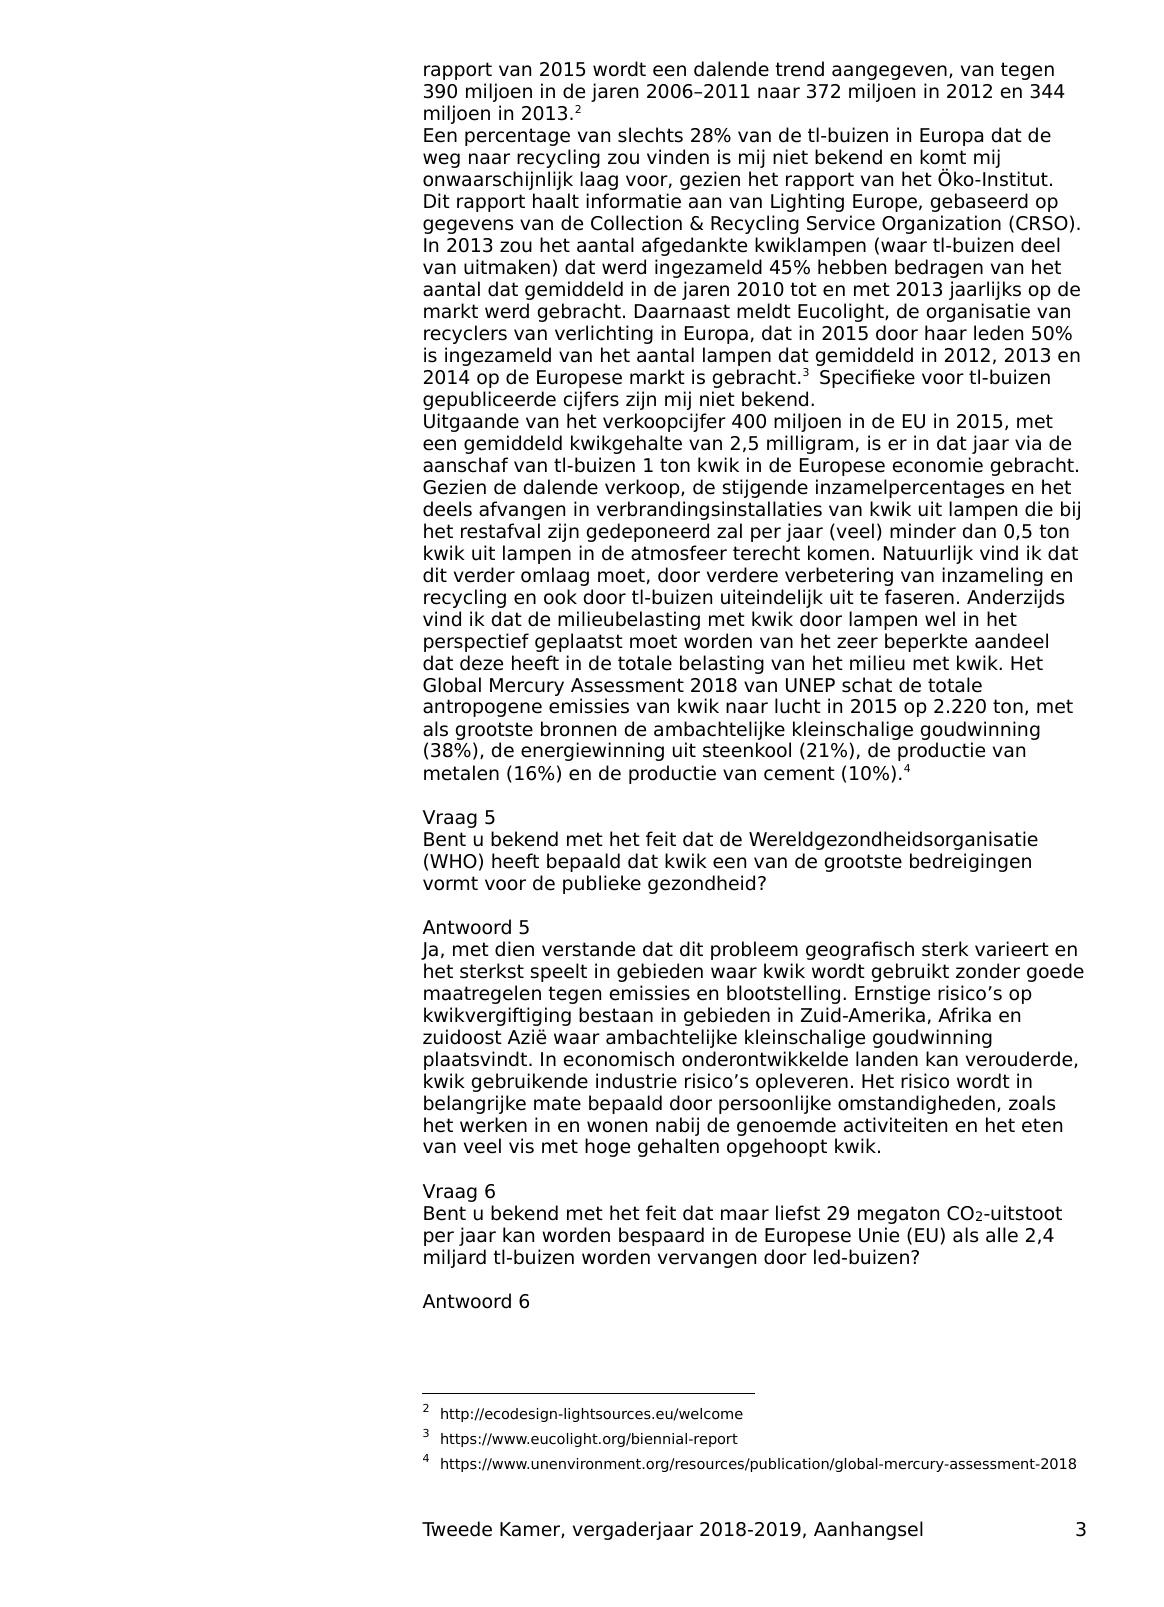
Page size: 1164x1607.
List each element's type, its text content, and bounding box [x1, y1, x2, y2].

text rapport van 2015 wordt een dalende trend aangegeven, van tegen 390 miljoen in de jaren 2006–2011 naar 372 miljoen in 2012 en 344 miljoen in 2013. [422, 59, 1087, 125]
text https://www.unenvironment.org/resources/publication/global-mercury-assessment-2018 [422, 1452, 1087, 1474]
text Een percentage van slechts 28% van de tl-buizen in Europa dat de weg naar recycling zou vinden is mij niet bekend en komt mij onwaarschijnlijk laag voor, gezien het rapport van het Öko-Institut. Dit rapport haalt informatie aan van Lighting Europe, gebaseerd op gegevens van de Collection & Recycling Service Organization (CRSO). In 2013 zou het aantal afgedankte kwiklampen (waar tl-buizen deel van uitmaken) dat werd ingezameld 45% hebben bedragen van het aantal dat gemiddeld in de jaren 2010 tot en met 2013 jaarlijks op de markt werd gebracht. Daarnaast meldt Eucolight, de organisatie van recyclers van verlichting in Europa, dat in 2015 door haar leden 50% is ingezameld van het aantal lampen dat gemiddeld in 2012, 2013 en 2014 op de Europese markt is gebracht. Specifieke voor tl-buizen gepubliceerde cijfers zijn mij niet bekend. [422, 125, 1087, 411]
text Vraag 5 [422, 807, 1087, 828]
text Bent u bekend met het feit dat de Wereldgezondheidsorganisatie (WHO) heeft bepaald dat kwik een van de grootste bedreigingen vormt voor de publieke gezondheid? [422, 828, 1087, 894]
text Bent u bekend met het feit dat maar liefst 29 megaton CO2-uitstoot per jaar kan worden bespaard in de Europese Unie (EU) als alle 2,4 miljard tl-buizen worden vervangen door led-buizen? [422, 1203, 1087, 1268]
text Ja, met dien verstande dat dit probleem geografisch sterk varieert en het sterkst speelt in gebieden waar kwik wordt gebruikt zonder goede maatregelen tegen emissies en blootstelling. Ernstige risico’s op kwikvergiftiging bestaan in gebieden in Zuid-Amerika, Afrika en zuidoost Azië waar ambachtelijke kleinschalige goudwinning plaatsvindt. In economisch onderontwikkelde landen kan verouderde, kwik gebruikende industrie risico’s opleveren. Het risico wordt in belangrijke mate bepaald door persoonlijke omstandigheden, zoals het werken in en wonen nabij de genoemde activiteiten en het eten van veel vis met hoge gehalten opgehoopt kwik. [422, 939, 1087, 1158]
text Vraag 6 [422, 1181, 1087, 1203]
text https://www.eucolight.org/biennial-report [422, 1427, 1087, 1449]
text Antwoord 5 [422, 917, 1087, 939]
text http://ecodesign-lightsources.eu/welcome [422, 1402, 1087, 1424]
text Uitgaande van het verkoopcijfer 400 miljoen in de EU in 2015, met een gemiddeld kwikgehalte van 2,5 milligram, is er in dat jaar via de aanschaf van tl-buizen 1 ton kwik in de Europese economie gebracht. Gezien de dalende verkoop, de stijgende inzamelpercentages en het deels afvangen in verbrandingsinstallaties van kwik uit lampen die bij het restafval zijn gedeponeerd zal per jaar (veel) minder dan 0,5 ton kwik uit lampen in de atmosfeer terecht komen. Natuurlijk vind ik dat dit verder omlaag moet, door verdere verbetering van inzameling en recycling en ook door tl-buizen uiteindelijk uit te faseren. Anderzijds vind ik dat de milieubelasting met kwik door lampen wel in het perspectief geplaatst moet worden van het zeer beperkte aandeel dat deze heeft in de totale belasting van het milieu met kwik. Het Global Mercury Assessment 2018 van UNEP schat de totale antropogene emissies van kwik naar lucht in 2015 op 2.220 ton, met als grootste bronnen de ambachtelijke kleinschalige goudwinning (38%), de energiewinning uit steenkool (21%), de productie van metalen (16%) en de productie van cement (10%). [422, 411, 1087, 784]
text Antwoord 6 [422, 1291, 1087, 1313]
